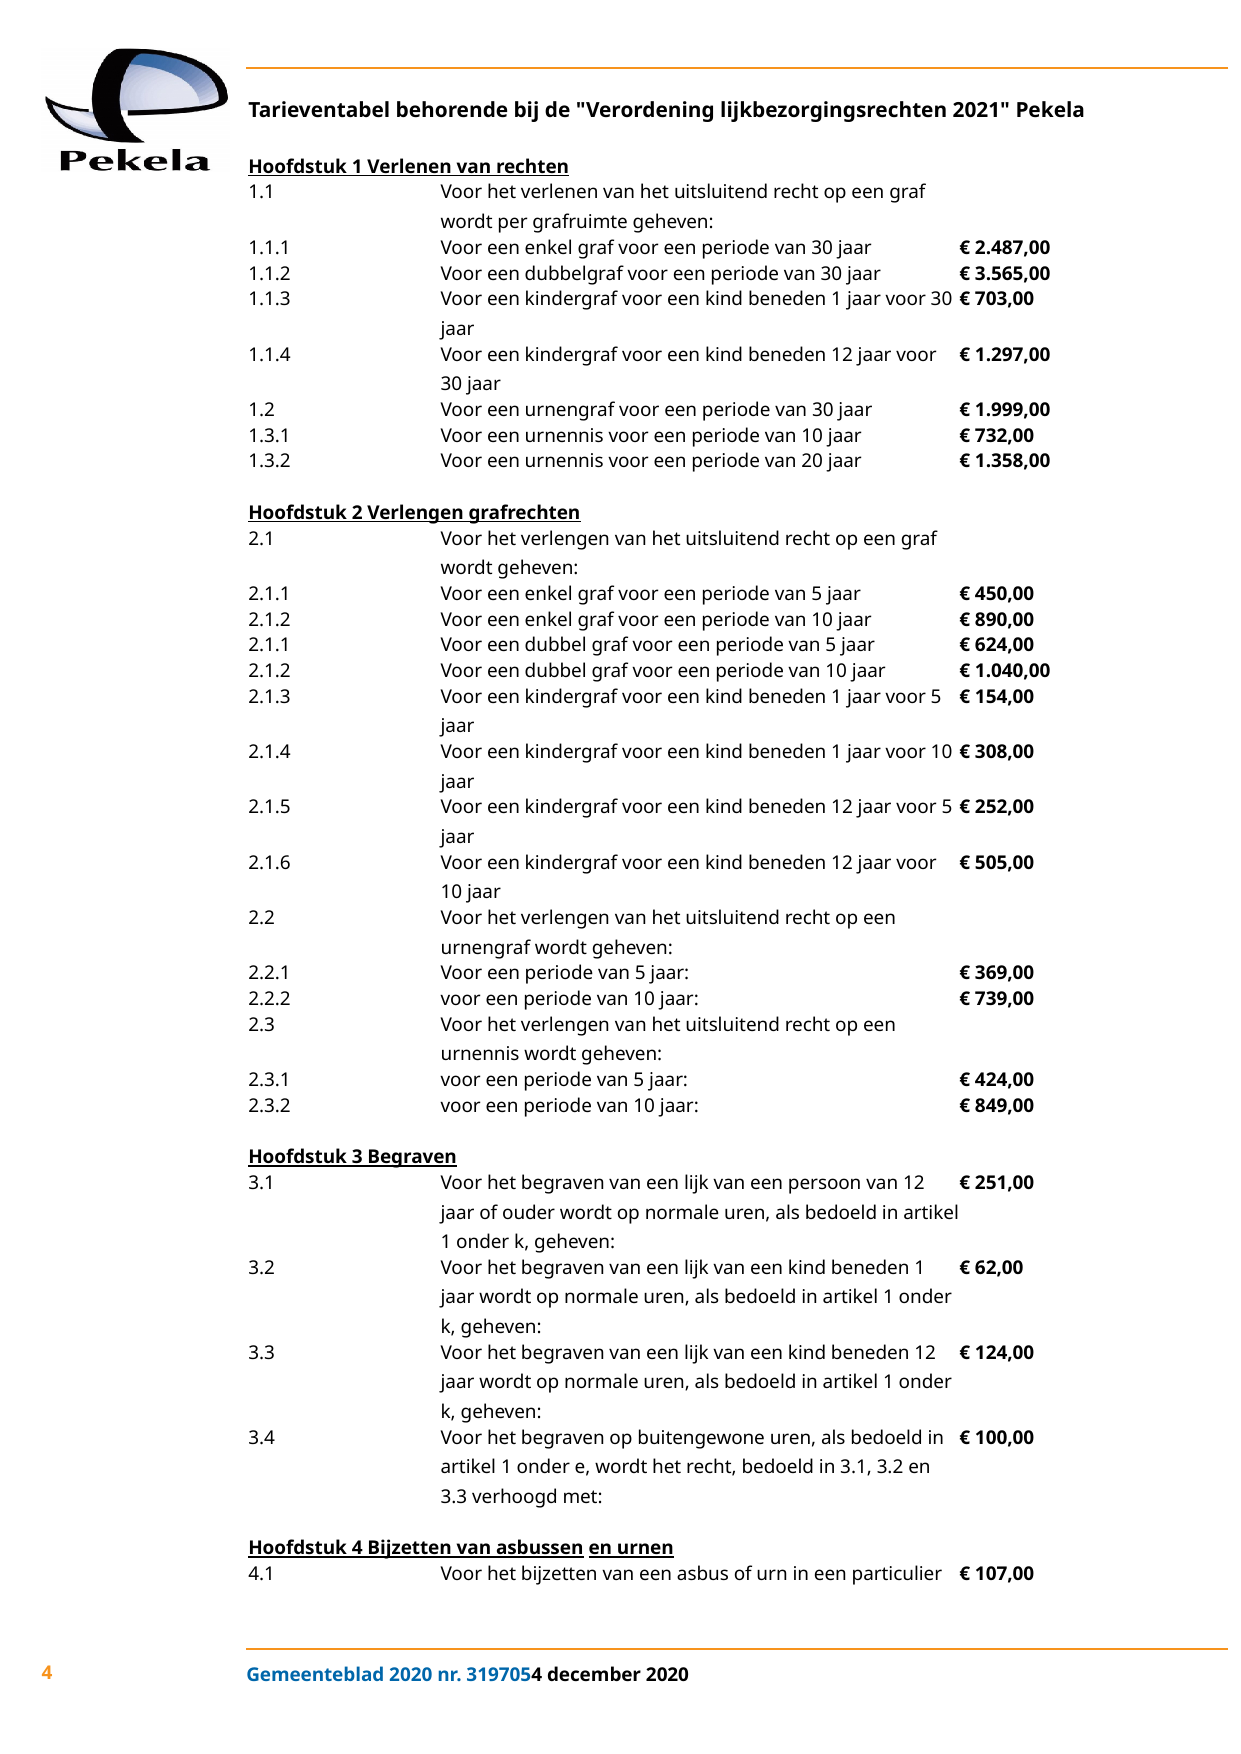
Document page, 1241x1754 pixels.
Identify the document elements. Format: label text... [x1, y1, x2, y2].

table_cell 1.1.1 [248, 234, 440, 260]
table_cell € 1.999,00 [959, 396, 1152, 422]
table_cell € 739,00 [959, 985, 1152, 1011]
table_cell 1.1.4 [248, 341, 440, 396]
table_cell € 1.358,00 [959, 448, 1152, 473]
table_cell 3.4 [248, 1424, 440, 1509]
table_cell € 100,00 [959, 1424, 1152, 1509]
table_cell [959, 1509, 1152, 1534]
table_cell 2.1.2 [248, 606, 440, 632]
table_cell voor een periode van 10 jaar: [440, 985, 959, 1011]
table_cell € 703,00 [959, 286, 1152, 341]
table_cell Voor het begraven van een lijk van een kind beneden 1 jaar wordt op normale uren, als bedoeld in artikel 1 onder k, geheven: [440, 1254, 959, 1339]
table_cell Voor een urnengraf voor een periode van 30 jaar [440, 396, 959, 422]
table_cell [959, 904, 1152, 959]
table_cell 2.1.2 [248, 657, 440, 683]
table_cell [959, 1011, 1152, 1066]
table_cell € 1.040,00 [959, 657, 1152, 683]
table_cell 3.2 [248, 1254, 440, 1339]
table_cell € 424,00 [959, 1066, 1152, 1092]
table_cell Voor een dubbelgraf voor een periode van 30 jaar [440, 260, 959, 286]
table_cell Voor het verlengen van het uitsluitend recht op een urnennis wordt geheven: [440, 1011, 959, 1066]
table_cell Voor het verlenen van het uitsluitend recht op een graf wordt per grafruimte geheven: [440, 179, 959, 234]
table_cell € 849,00 [959, 1092, 1152, 1118]
table_cell Voor het bijzetten van een asbus of urn in een particulier [440, 1560, 959, 1586]
table_cell Voor een dubbel graf voor een periode van 10 jaar [440, 657, 959, 683]
table_cell Voor een enkel graf voor een periode van 10 jaar [440, 606, 959, 632]
table_cell € 308,00 [959, 738, 1152, 794]
table_cell [440, 1118, 959, 1143]
table_cell 2.3.2 [248, 1092, 440, 1118]
table_cell Hoofdstuk 3 Begraven [248, 1144, 1152, 1169]
table_cell 2.1.4 [248, 738, 440, 794]
table_cell 2.1.3 [248, 683, 440, 738]
table_cell € 252,00 [959, 794, 1152, 849]
table_cell 1.1.3 [248, 286, 440, 341]
table_cell € 2.487,00 [959, 234, 1152, 260]
table_cell Hoofdstuk 4 Bijzetten van asbussen en urnen [248, 1535, 1152, 1560]
table_cell 2.2.2 [248, 985, 440, 1011]
table_cell [959, 179, 1152, 234]
table_cell Voor het begraven op buitengewone uren, als bedoeld in artikel 1 onder e, wordt het recht, bedoeld in 3.1, 3.2 en 3.3 verhoogd met: [440, 1424, 959, 1509]
table_cell Voor een kindergraf voor een kind beneden 12 jaar voor 5 jaar [440, 794, 959, 849]
table_header Hoofdstuk 1 Verlenen van rechten [248, 153, 1152, 179]
table_cell Voor het begraven van een lijk van een persoon van 12 jaar of ouder wordt op normale uren, als bedoeld in artikel 1 onder k, geheven: [440, 1169, 959, 1254]
table_cell 1.1 [248, 179, 440, 234]
table_cell 3.1 [248, 1169, 440, 1254]
table_cell [440, 473, 959, 499]
table_cell 2.3 [248, 1011, 440, 1066]
table_cell voor een periode van 5 jaar: [440, 1066, 959, 1092]
table_cell [440, 1509, 959, 1534]
table_cell [248, 1118, 440, 1143]
table_cell € 124,00 [959, 1339, 1152, 1424]
table_cell € 890,00 [959, 606, 1152, 632]
table_cell [959, 473, 1152, 499]
table_cell € 62,00 [959, 1254, 1152, 1339]
table_cell 1.2 [248, 396, 440, 422]
table_cell 1.3.1 [248, 422, 440, 448]
table_cell € 505,00 [959, 849, 1152, 904]
table_cell 2.1.6 [248, 849, 440, 904]
table_cell 1.1.2 [248, 260, 440, 286]
table_cell 2.3.1 [248, 1066, 440, 1092]
table_cell 2.1.1 [248, 632, 440, 657]
table_cell Voor een urnennis voor een periode van 10 jaar [440, 422, 959, 448]
table_cell 4.1 [248, 1560, 440, 1586]
table_cell 2.2 [248, 904, 440, 959]
table_cell Voor een kindergraf voor een kind beneden 12 jaar voor 10 jaar [440, 849, 959, 904]
table_cell 2.1 [248, 525, 440, 580]
table_cell 2.2.1 [248, 960, 440, 985]
table_cell Voor het verlengen van het uitsluitend recht op een graf wordt geheven: [440, 525, 959, 580]
table_cell € 251,00 [959, 1169, 1152, 1254]
table_cell Voor een kindergraf voor een kind beneden 1 jaar voor 30 jaar [440, 286, 959, 341]
table_cell 2.1.1 [248, 580, 440, 606]
table_cell [959, 525, 1152, 580]
table_cell Voor een urnennis voor een periode van 20 jaar [440, 448, 959, 473]
table_cell Voor een periode van 5 jaar: [440, 960, 959, 985]
table_cell € 624,00 [959, 632, 1152, 657]
table_cell Voor een kindergraf voor een kind beneden 1 jaar voor 10 jaar [440, 738, 959, 794]
picture [41, 47, 231, 172]
table_cell 2.1.5 [248, 794, 440, 849]
text Tarieventabel behorende bij de "Verordening lijkbezorgingsrechten 2021" Pekela [248, 95, 1152, 123]
table_cell Voor een dubbel graf voor een periode van 5 jaar [440, 632, 959, 657]
table_cell Voor een enkel graf voor een periode van 5 jaar [440, 580, 959, 606]
table_cell € 1.297,00 [959, 341, 1152, 396]
table_cell Voor een kindergraf voor een kind beneden 1 jaar voor 5 jaar [440, 683, 959, 738]
table_cell 1.3.2 [248, 448, 440, 473]
table_cell € 369,00 [959, 960, 1152, 985]
table_cell € 3.565,00 [959, 260, 1152, 286]
table_cell € 732,00 [959, 422, 1152, 448]
table_cell Voor het begraven van een lijk van een kind beneden 12 jaar wordt op normale uren, als bedoeld in artikel 1 onder k, geheven: [440, 1339, 959, 1424]
table_cell Voor een kindergraf voor een kind beneden 12 jaar voor 30 jaar [440, 341, 959, 396]
table_cell 3.3 [248, 1339, 440, 1424]
table_cell € 450,00 [959, 580, 1152, 606]
table_cell Voor het verlengen van het uitsluitend recht op een urnengraf wordt geheven: [440, 904, 959, 959]
table_cell [959, 1118, 1152, 1143]
table_cell € 154,00 [959, 683, 1152, 738]
table_cell Hoofdstuk 2 Verlengen grafrechten [248, 499, 1152, 525]
table_cell [248, 1509, 440, 1534]
table_cell voor een periode van 10 jaar: [440, 1092, 959, 1118]
table_cell [248, 473, 440, 499]
table_cell € 107,00 [959, 1560, 1152, 1586]
table_cell Voor een enkel graf voor een periode van 30 jaar [440, 234, 959, 260]
